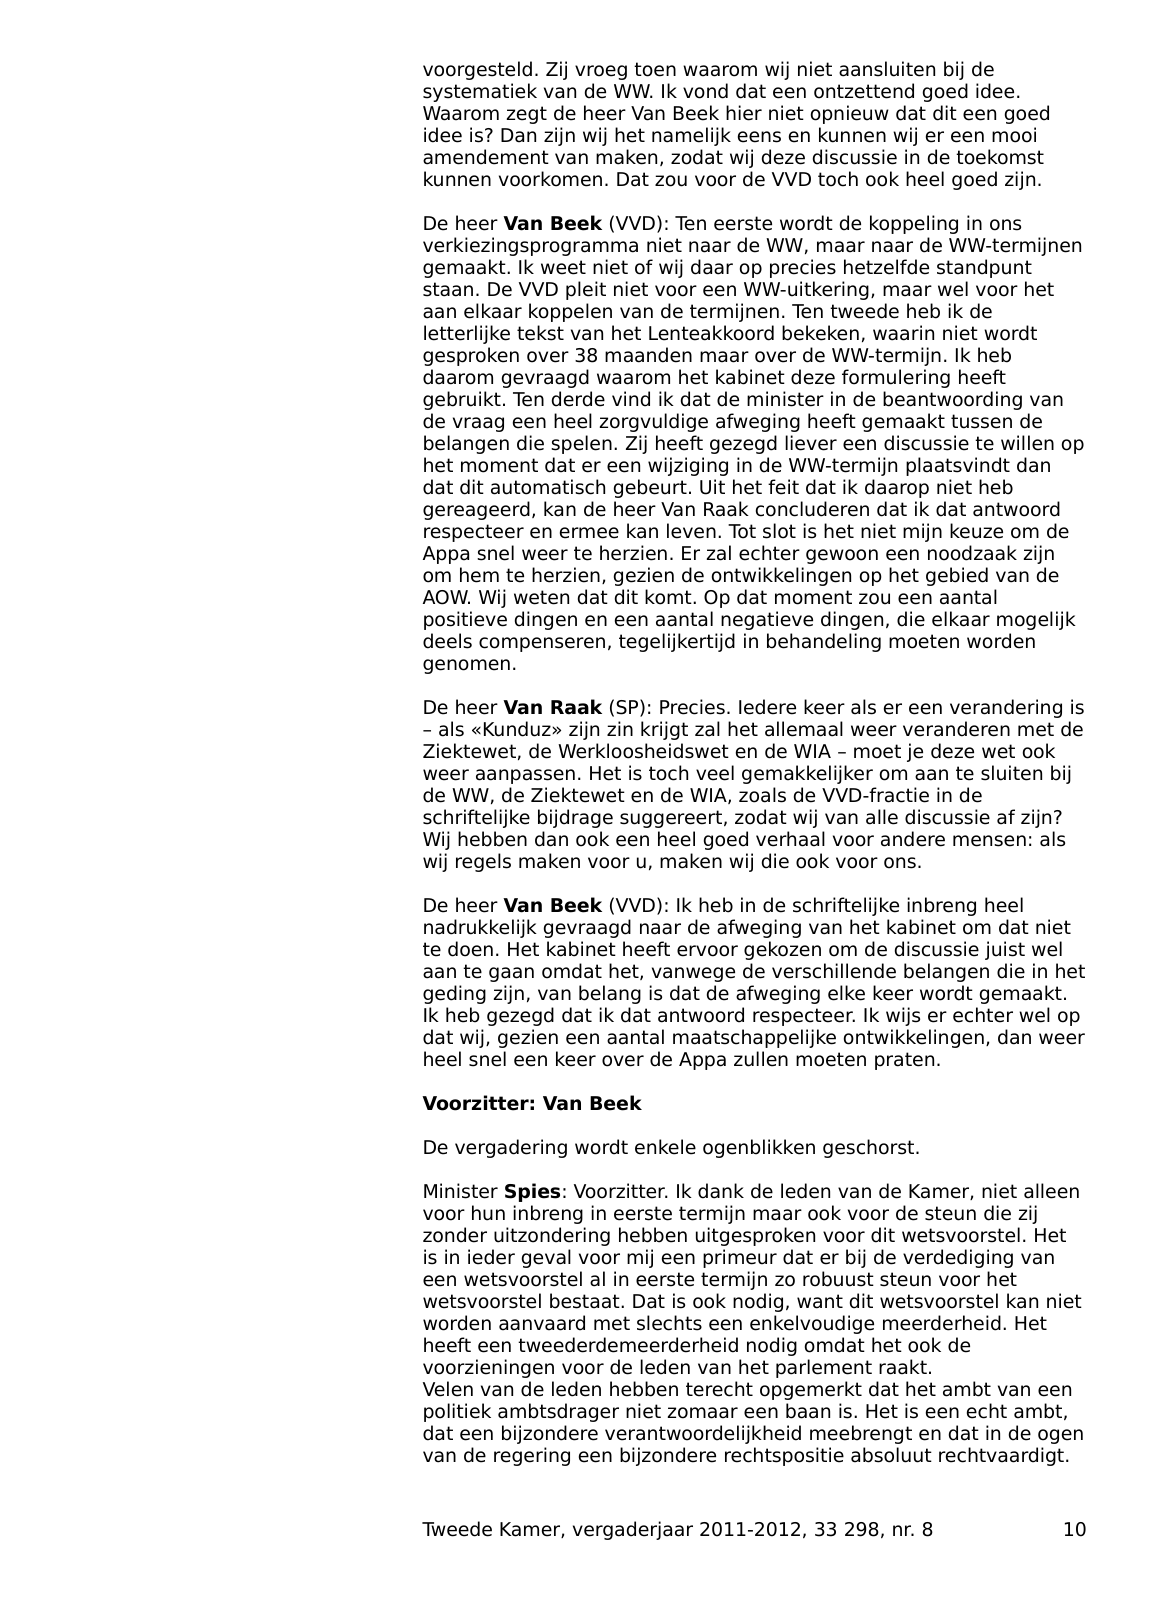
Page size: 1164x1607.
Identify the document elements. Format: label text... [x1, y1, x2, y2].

text De heer Van Beek (VVD): Ten eerste wordt de koppeling in ons verkiezingsprogramma niet naar de WW, maar naar de WW-termijnen gemaakt. Ik weet niet of wij daar op precies hetzelfde standpunt staan. De VVD pleit niet voor een WW-uitkering, maar wel voor het aan elkaar koppelen van de termijnen. Ten tweede heb ik de letterlijke tekst van het Lenteakkoord bekeken, waarin niet wordt gesproken over 38 maanden maar over de WW-termijn. Ik heb daarom gevraagd waarom het kabinet deze formulering heeft gebruikt. Ten derde vind ik dat de minister in de beantwoording van de vraag een heel zorgvuldige afweging heeft gemaakt tussen de belangen die spelen. Zij heeft gezegd liever een discussie te willen op het moment dat er een wijziging in de WW-termijn plaatsvindt dan dat dit automatisch gebeurt. Uit het feit dat ik daarop niet heb gereageerd, kan de heer Van Raak concluderen dat ik dat antwoord respecteer en ermee kan leven. Tot slot is het niet mijn keuze om de Appa snel weer te herzien. Er zal echter gewoon een noodzaak zijn om hem te herzien, gezien de ontwikkelingen op het gebied van de AOW. Wij weten dat dit komt. Op dat moment zou een aantal positieve dingen en een aantal negatieve dingen, die elkaar mogelijk deels compenseren, tegelijkertijd in behandeling moeten worden genomen. [422, 213, 1087, 675]
text De vergadering wordt enkele ogenblikken geschorst. [422, 1137, 1087, 1159]
text De heer Van Raak (SP): Precies. Iedere keer als er een verandering is – als «Kunduz» zijn zin krijgt zal het allemaal weer veranderen met de Ziektewet, de Werkloosheidswet en de WIA – moet je deze wet ook weer aanpassen. Het is toch veel gemakkelijker om aan te sluiten bij de WW, de Ziektewet en de WIA, zoals de VVD-fractie in de schriftelijke bijdrage suggereert, zodat wij van alle discussie af zijn? Wij hebben dan ook een heel goed verhaal voor andere mensen: als wij regels maken voor u, maken wij die ook voor ons. [422, 697, 1087, 873]
subtitle Voorzitter: Van Beek [422, 1093, 1087, 1115]
text Minister Spies: Voorzitter. Ik dank de leden van de Kamer, niet alleen voor hun inbreng in eerste termijn maar ook voor de steun die zij zonder uitzondering hebben uitgesproken voor dit wetsvoorstel. Het is in ieder geval voor mij een primeur dat er bij de verdediging van een wetsvoorstel al in eerste termijn zo robuust steun voor het wetsvoorstel bestaat. Dat is ook nodig, want dit wetsvoorstel kan niet worden aanvaard met slechts een enkelvoudige meerderheid. Het heeft een tweederdemeerderheid nodig omdat het ook de voorzieningen voor de leden van het parlement raakt. [422, 1181, 1087, 1379]
text De heer Van Beek (VVD): Ik heb in de schriftelijke inbreng heel nadrukkelijk gevraagd naar de afweging van het kabinet om dat niet te doen. Het kabinet heeft ervoor gekozen om de discussie juist wel aan te gaan omdat het, vanwege de verschillende belangen die in het geding zijn, van belang is dat de afweging elke keer wordt gemaakt. Ik heb gezegd dat ik dat antwoord respecteer. Ik wijs er echter wel op dat wij, gezien een aantal maatschappelijke ontwikkelingen, dan weer heel snel een keer over de Appa zullen moeten praten. [422, 895, 1087, 1071]
text voorgesteld. Zij vroeg toen waarom wij niet aansluiten bij de systematiek van de WW. Ik vond dat een ontzettend goed idee. Waarom zegt de heer Van Beek hier niet opnieuw dat dit een goed idee is? Dan zijn wij het namelijk eens en kunnen wij er een mooi amendement van maken, zodat wij deze discussie in de toekomst kunnen voorkomen. Dat zou voor de VVD toch ook heel goed zijn. [422, 59, 1087, 191]
text Velen van de leden hebben terecht opgemerkt dat het ambt van een politiek ambtsdrager niet zomaar een baan is. Het is een echt ambt, dat een bijzondere verantwoordelijkheid meebrengt en dat in de ogen van de regering een bijzondere rechtspositie absoluut rechtvaardigt. [422, 1379, 1087, 1467]
